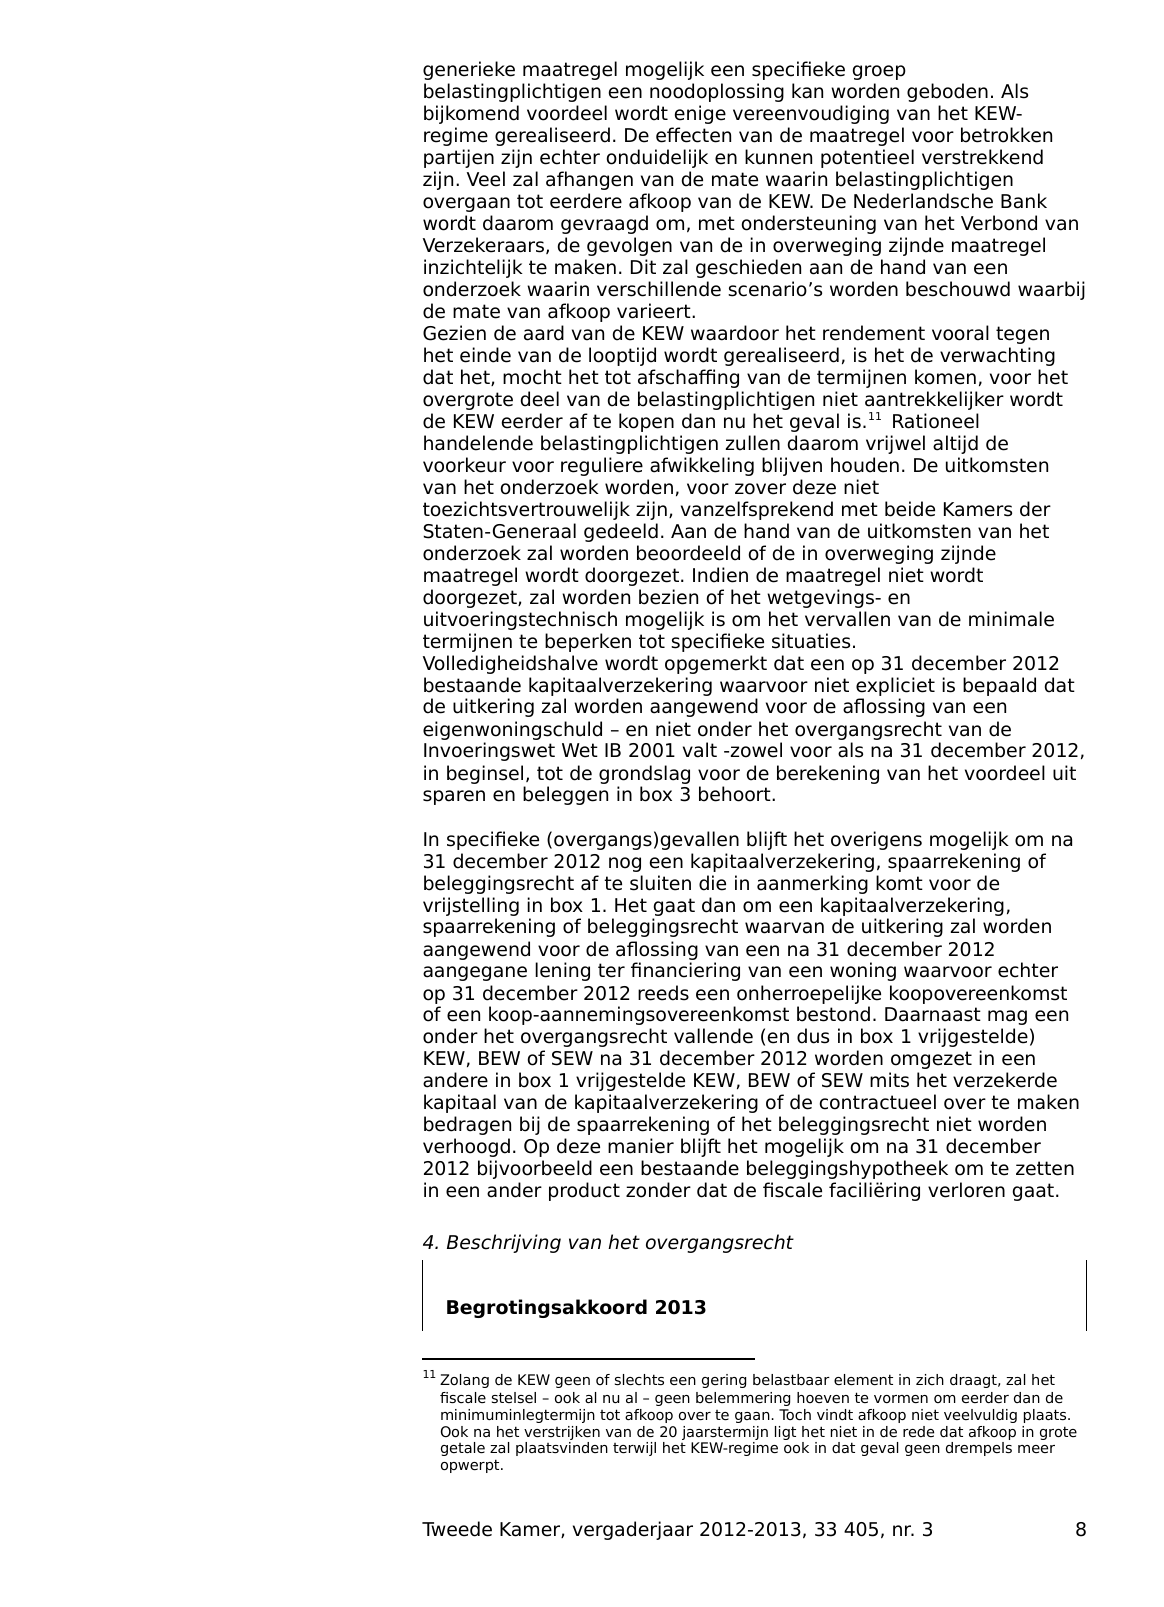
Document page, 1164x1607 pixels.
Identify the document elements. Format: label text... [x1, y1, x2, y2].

text In specifieke (overgangs)gevallen blijft het overigens mogelijk om na 31 december 2012 nog een kapitaalverzekering, spaarrekening of beleggingsrecht af te sluiten die in aanmerking komt voor de vrijstelling in box 1. Het gaat dan om een kapitaalverzekering, spaarrekening of beleggingsrecht waarvan de uitkering zal worden aangewend voor de aflossing van een na 31 december 2012 aangegane lening ter financiering van een woning waarvoor echter op 31 december 2012 reeds een onherroepelijke koopovereenkomst of een koop-aannemingsovereenkomst bestond. Daarnaast mag een onder het overgangsrecht vallende (en dus in box 1 vrijgestelde) KEW, BEW of SEW na 31 december 2012 worden omgezet in een andere in box 1 vrijgestelde KEW, BEW of SEW mits het verzekerde kapitaal van de kapitaalverzekering of de contractueel over te maken bedragen bij de spaarrekening of het beleggingsrecht niet worden verhoogd. Op deze manier blijft het mogelijk om na 31 december 2012 bijvoorbeeld een bestaande beleggingshypotheek om te zetten in een ander product zonder dat de fiscale faciliëring verloren gaat. [422, 828, 1087, 1202]
text Zolang de KEW geen of slechts een gering belastbaar element in zich draagt, zal het fiscale stelsel – ook al nu al – geen belemmering hoeven te vormen om eerder dan de minimuminlegtermijn tot afkoop over te gaan. Toch vindt afkoop niet veelvuldig plaats. Ook na het verstrijken van de 20 jaarstermijn ligt het niet in de rede dat afkoop in grote getale zal plaatsvinden terwijl het KEW-regime ook in dat geval geen drempels meer opwerpt. [422, 1368, 1087, 1474]
table_header Begrotingsakkoord 2013 [423, 1260, 1086, 1331]
text Volledigheidshalve wordt opgemerkt dat een op 31 december 2012 bestaande kapitaalverzekering waarvoor niet expliciet is bepaald dat de uitkering zal worden aangewend voor de aflossing van een eigenwoningschuld – en niet onder het overgangsrecht van de Invoeringswet Wet IB 2001 valt -zowel voor als na 31 december 2012, in beginsel, tot de grondslag voor de berekening van het voordeel uit sparen en beleggen in box 3 behoort. [422, 652, 1087, 806]
text Gezien de aard van de KEW waardoor het rendement vooral tegen het einde van de looptijd wordt gerealiseerd, is het de verwachting dat het, mocht het tot afschaffing van de termijnen komen, voor het overgrote deel van de belastingplichtigen niet aantrekkelijker wordt de KEW eerder af te kopen dan nu het geval is. Rationeel handelende belastingplichtigen zullen daarom vrijwel altijd de voorkeur voor reguliere afwikkeling blijven houden. De uitkomsten van het onderzoek worden, voor zover deze niet toezichtsvertrouwelijk zijn, vanzelfsprekend met beide Kamers der Staten-Generaal gedeeld. Aan de hand van de uitkomsten van het onderzoek zal worden beoordeeld of de in overweging zijnde maatregel wordt doorgezet. Indien de maatregel niet wordt doorgezet, zal worden bezien of het wetgevings- en uitvoeringstechnisch mogelijk is om het vervallen van de minimale termijnen te beperken tot specifieke situaties. [422, 323, 1087, 652]
subtitle 4. Beschrijving van het overgangsrecht [422, 1232, 1087, 1254]
text generieke maatregel mogelijk een specifieke groep belastingplichtigen een noodoplossing kan worden geboden. Als bijkomend voordeel wordt enige vereenvoudiging van het KEW-regime gerealiseerd. De effecten van de maatregel voor betrokken partijen zijn echter onduidelijk en kunnen potentieel verstrekkend zijn. Veel zal afhangen van de mate waarin belastingplichtigen overgaan tot eerdere afkoop van de KEW. De Nederlandsche Bank wordt daarom gevraagd om, met ondersteuning van het Verbond van Verzekeraars, de gevolgen van de in overweging zijnde maatregel inzichtelijk te maken. Dit zal geschieden aan de hand van een onderzoek waarin verschillende scenario’s worden beschouwd waarbij de mate van afkoop varieert. [422, 59, 1087, 323]
